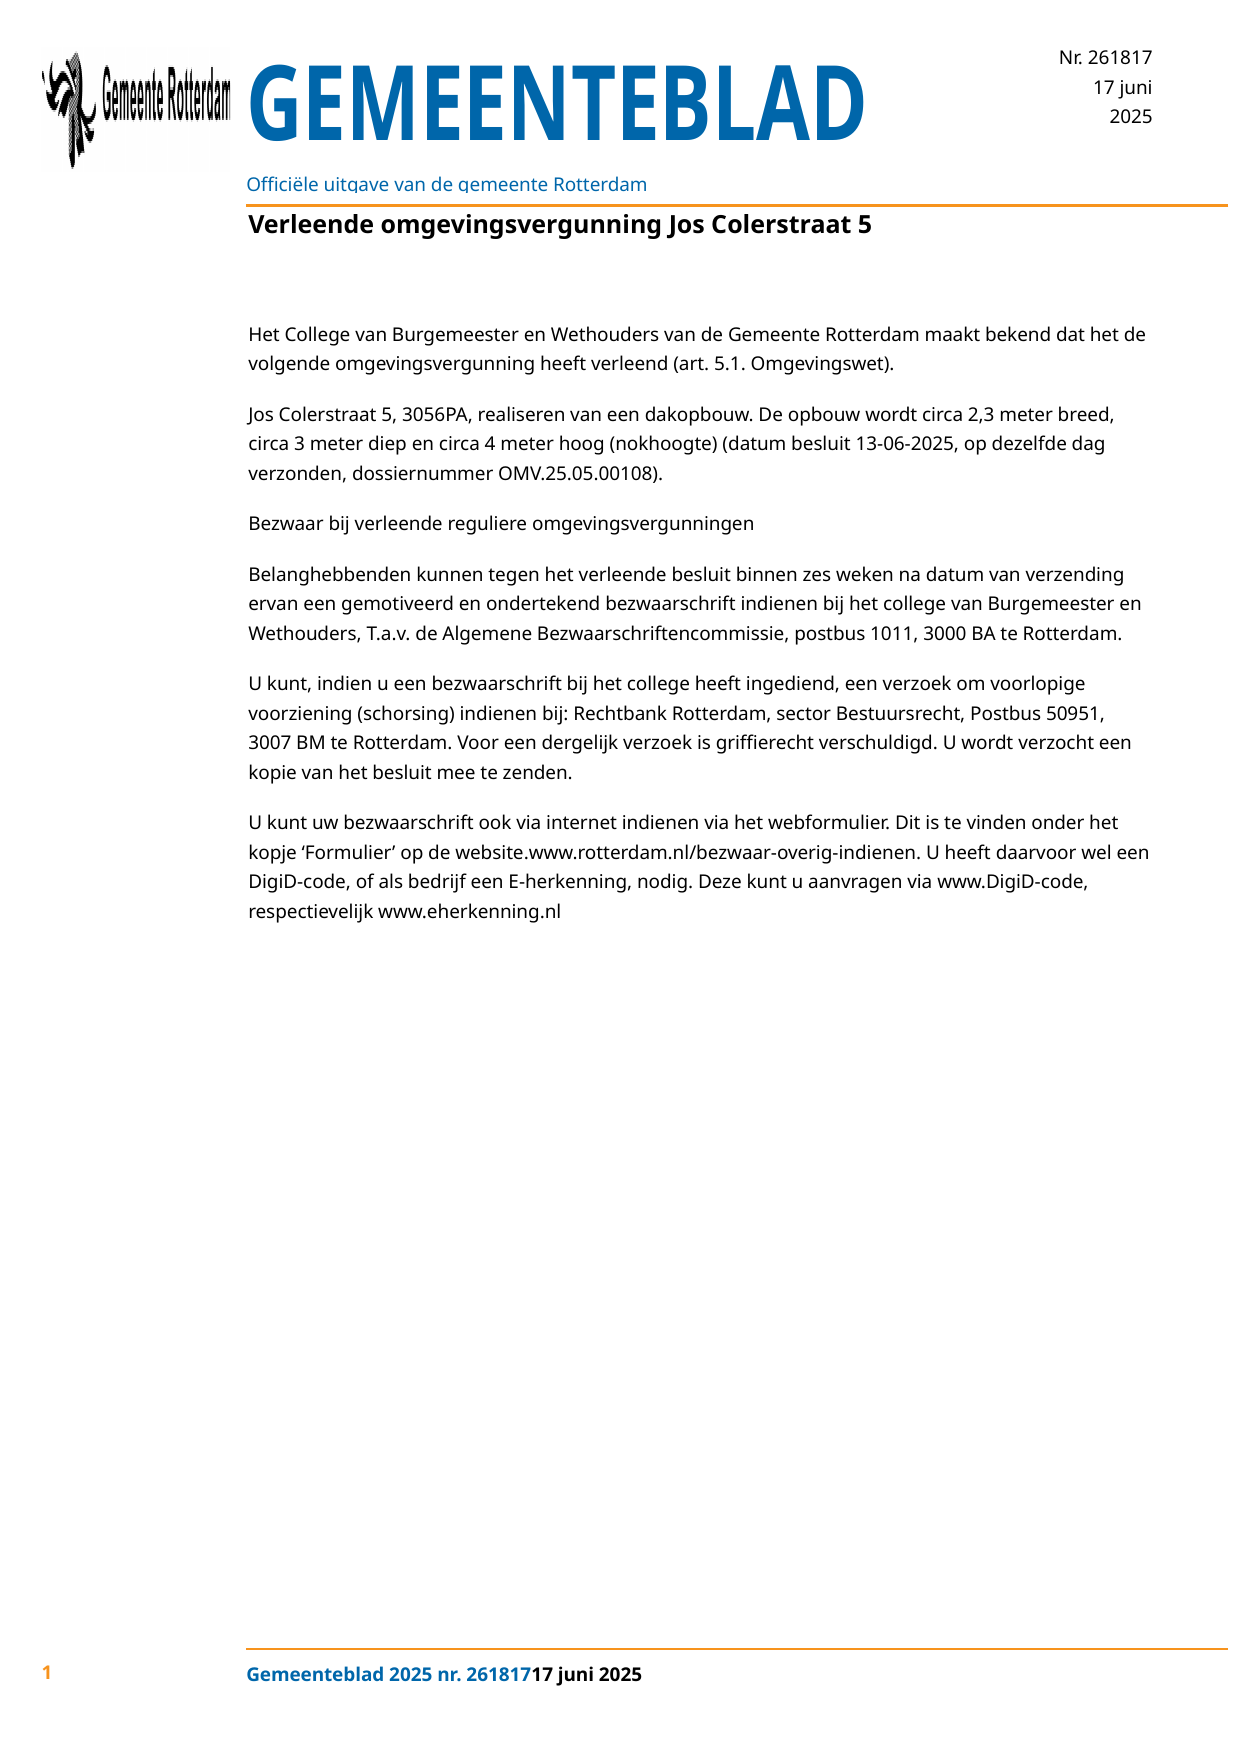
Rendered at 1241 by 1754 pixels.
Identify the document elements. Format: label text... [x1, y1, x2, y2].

text U kunt, indien u een bezwaarschrift bij het college heeft ingediend, een verzoek om voorlopige voorziening (schorsing) indienen bij: Rechtbank Rotterdam, sector Bestuursrecht, Postbus 50951, 3007 BM te Rotterdam. Voor een dergelijk verzoek is griffierecht verschuldigd. U wordt verzocht een kopie van het besluit mee te zenden. [248, 670, 1152, 785]
picture [41, 47, 231, 172]
text U kunt uw bezwaarschrift ook via internet indienen via het webformulier. Dit is te vinden onder het kopje ‘Formulier’ op de website.www.rotterdam.nl/bezwaar-overig-indienen. U heeft daarvoor wel een DigiD-code, of als bedrijf een E-herkenning, nodig. Deze kunt u aanvragen via www.DigiD-code, respectievelijk www.eherkenning.nl [248, 809, 1152, 924]
text Verleende omgevingsvergunning Jos Colerstraat 5 [248, 207, 1152, 241]
text Jos Colerstraat 5, 3056PA, realiseren van een dakopbouw. De opbouw wordt circa 2,3 meter breed, circa 3 meter diep en circa 4 meter hoog (nokhoogte) (datum besluit 13-06-2025, op dezelfde dag verzonden, dossiernummer OMV.25.05.00108). [248, 401, 1152, 486]
text Het College van Burgemeester en Wethouders van de Gemeente Rotterdam maakt bekend dat het de volgende omgevingsvergunning heeft verleend (art. 5.1. Omgevingswet). [248, 321, 1152, 376]
text Bezwaar bij verleende reguliere omgevingsvergunningen [248, 510, 1152, 536]
text Belanghebbenden kunnen tegen het verleende besluit binnen zes weken na datum van verzending ervan een gemotiveerd en ondertekend bezwaarschrift indienen bij het college van Burgemeester en Wethouders, T.a.v. de Algemene Bezwaarschriftencommissie, postbus 1011, 3000 BA te Rotterdam. [248, 561, 1152, 646]
